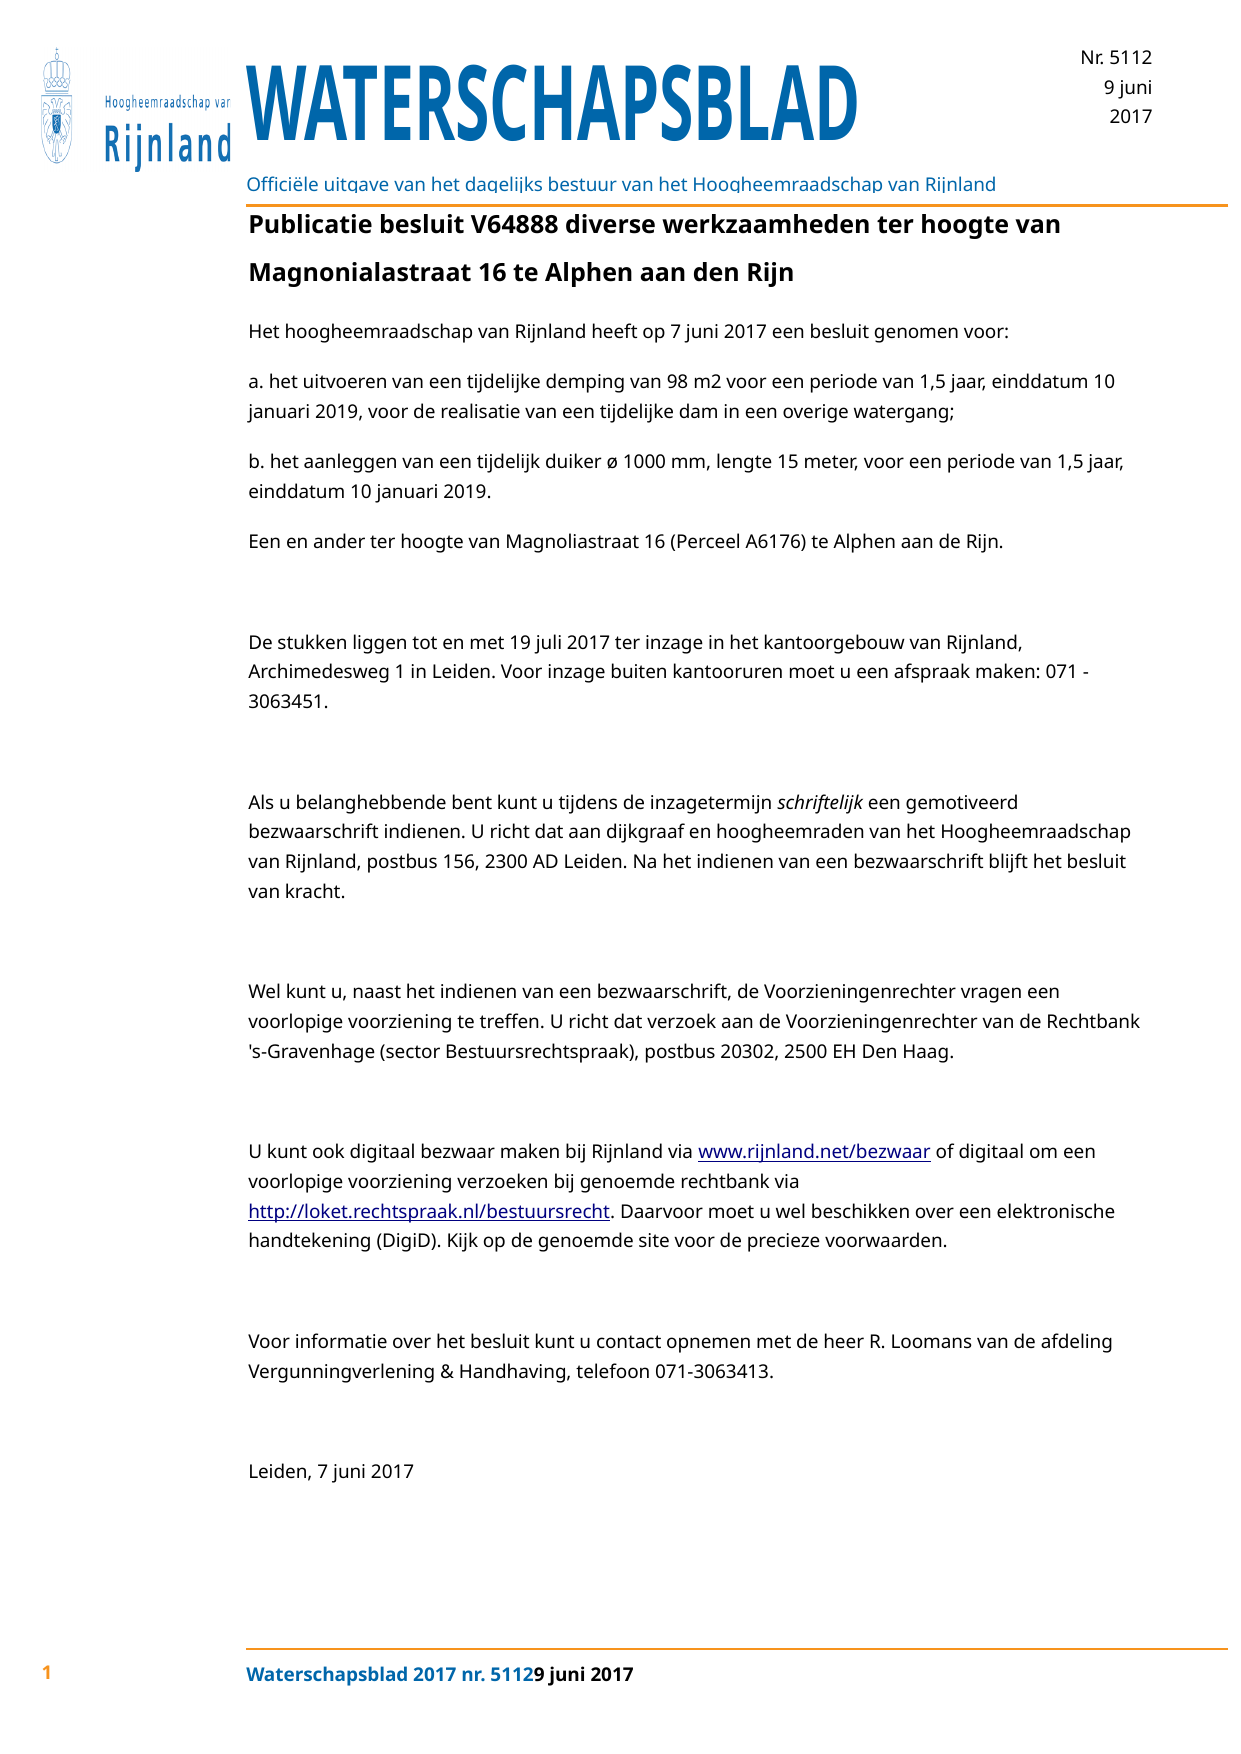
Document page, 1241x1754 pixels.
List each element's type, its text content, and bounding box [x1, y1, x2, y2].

text a. het uitvoeren van een tijdelijke demping van 98 m2 voor een periode van 1,5 jaar, einddatum 10 januari 2019, voor de realisatie van een tijdelijke dam in een overige watergang; [248, 368, 1152, 424]
text U kunt ook digitaal bezwaar maken bij Rijnland via www.rijnland.net/bezwaar of digitaal om een voorlopige voorziening verzoeken bij genoemde rechtbank via http://loket.rechtspraak.nl/bestuursrecht. Daarvoor moet u wel beschikken over een elektronische handtekening (DigiD). Kijk op de genoemde site voor de precieze voorwaarden. [248, 1139, 1152, 1253]
text Publicatie besluit V64888 diverse werkzaamheden ter hoogte van Magnonialastraat 16 te Alphen aan den Rijn [248, 207, 1152, 288]
text De stukken liggen tot en met 19 juli 2017 ter inzage in het kantoorgebouw van Rijnland, Archimedesweg 1 in Leiden. Voor inzage buiten kantooruren moet u een afspraak maken: 071 - 3063451. [248, 629, 1152, 714]
text Voor informatie over het besluit kunt u contact opnemen met de heer R. Loomans van de afdeling Vergunningverlening & Handhaving, telefoon 071-3063413. [248, 1328, 1152, 1384]
text Een en ander ter hoogte van Magnoliastraat 16 (Perceel A6176) te Alphen aan de Rijn. [248, 528, 1152, 554]
picture [41, 47, 231, 172]
text Leiden, 7 juni 2017 [248, 1459, 1152, 1484]
text Het hoogheemraadschap van Rijnland heeft op 7 juni 2017 een besluit genomen voor: [248, 318, 1152, 344]
text b. het aanleggen van een tijdelijk duiker ø 1000 mm, lengte 15 meter, voor een periode van 1,5 jaar, einddatum 10 januari 2019. [248, 448, 1152, 504]
text Als u belanghebbende bent kunt u tijdens de inzagetermijn schriftelijk een gemotiveerd bezwaarschrift indienen. U richt dat aan dijkgraaf en hoogheemraden van het Hoogheemraadschap van Rijnland, postbus 156, 2300 AD Leiden. Na het indienen van een bezwaarschrift blijft het besluit van kracht. [248, 789, 1152, 904]
text Wel kunt u, naast het indienen van een bezwaarschrift, de Voorzieningenrechter vragen een voorlopige voorziening te treffen. U richt dat verzoek aan de Voorzieningenrechter van de Rechtbank 's-Gravenhage (sector Bestuursrechtspraak), postbus 20302, 2500 EH Den Haag. [248, 979, 1152, 1064]
